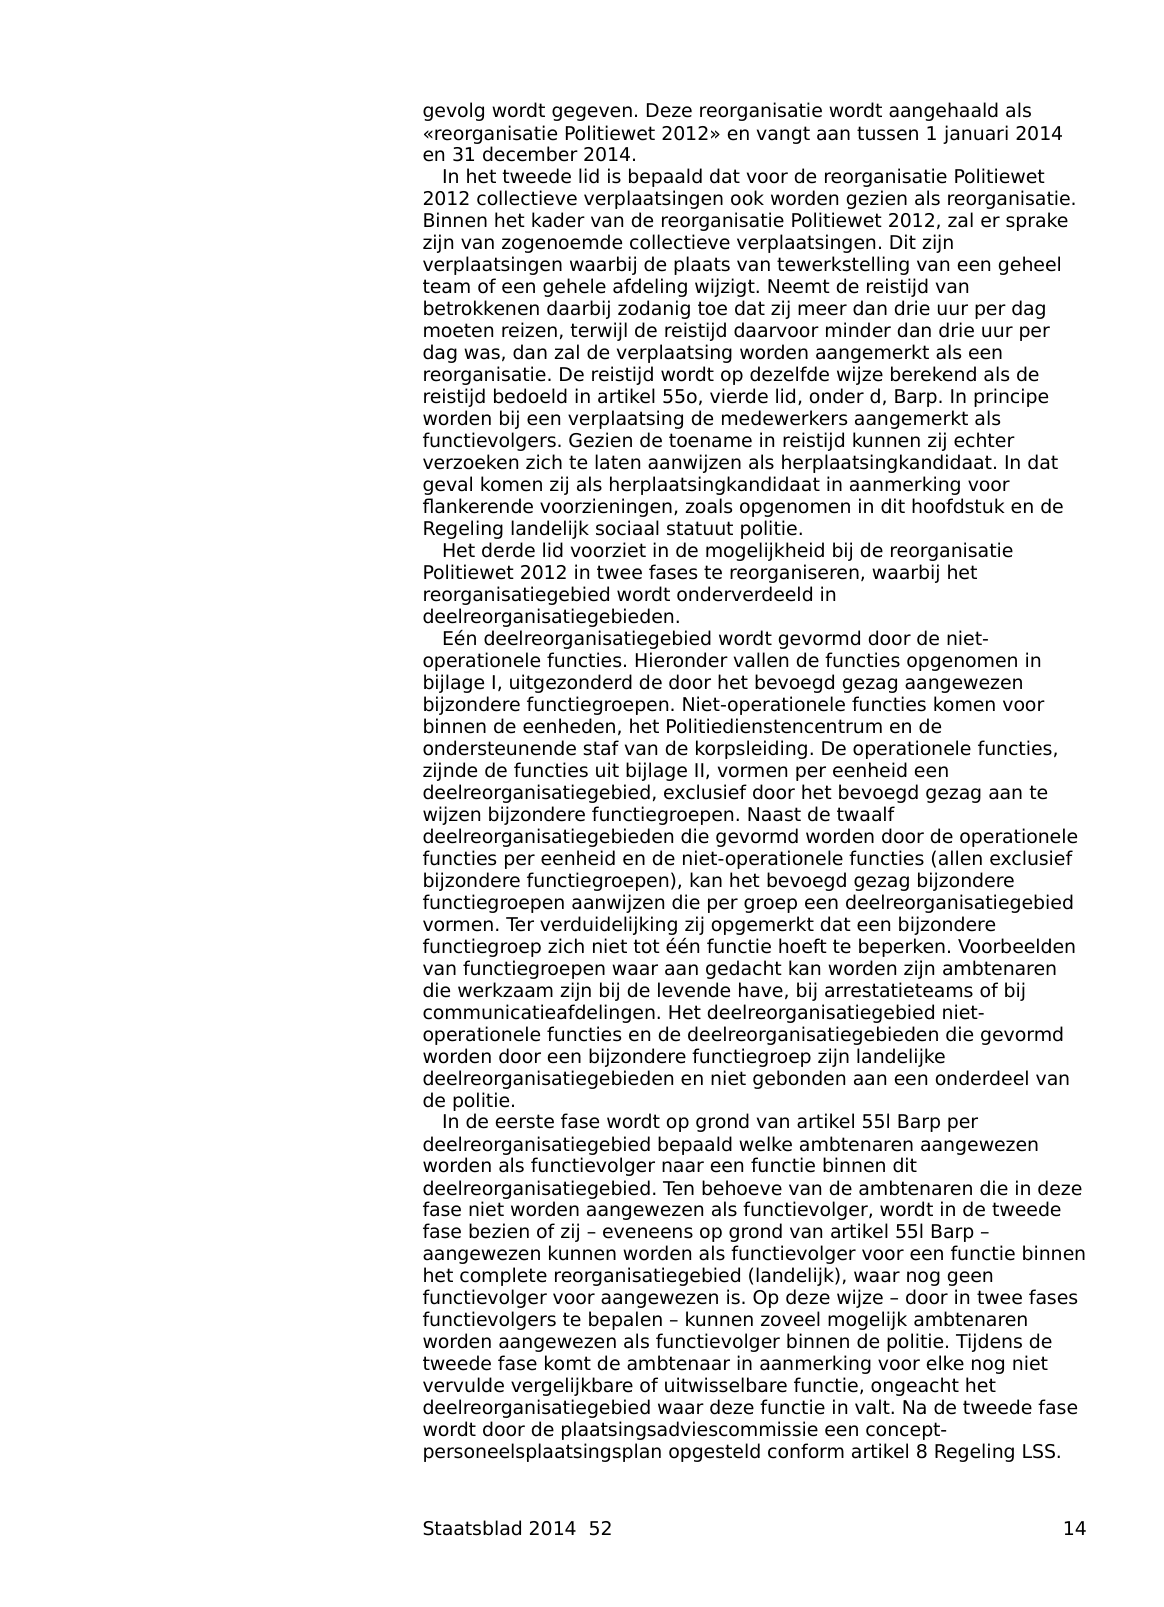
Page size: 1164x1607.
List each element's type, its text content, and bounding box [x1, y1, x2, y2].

text Eén deelreorganisatiegebied wordt gevormd door de niet-operationele functies. Hieronder vallen de functies opgenomen in bijlage I, uitgezonderd de door het bevoegd gezag aangewezen bijzondere functiegroepen. Niet-operationele functies komen voor binnen de eenheden, het Politiedienstencentrum en de ondersteunende staf van de korpsleiding. De operationele functies, zijnde de functies uit bijlage II, vormen per eenheid een deelreorganisatiegebied, exclusief door het bevoegd gezag aan te wijzen bijzondere functiegroepen. Naast de twaalf deelreorganisatiegebieden die gevormd worden door de operationele functies per eenheid en de niet-operationele functies (allen exclusief bijzondere functiegroepen), kan het bevoegd gezag bijzondere functiegroepen aanwijzen die per groep een deelreorganisatiegebied vormen. Ter verduidelijking zij opgemerkt dat een bijzondere functiegroep zich niet tot één functie hoeft te beperken. Voorbeelden van functiegroepen waar aan gedacht kan worden zijn ambtenaren die werkzaam zijn bij de levende have, bij arrestatieteams of bij communicatieafdelingen. Het deelreorganisatiegebied niet-operationele functies en de deelreorganisatiegebieden die gevormd worden door een bijzondere functiegroep zijn landelijke deelreorganisatiegebieden en niet gebonden aan een onderdeel van de politie. [422, 628, 1087, 1111]
text In het tweede lid is bepaald dat voor de reorganisatie Politiewet 2012 collectieve verplaatsingen ook worden gezien als reorganisatie. Binnen het kader van de reorganisatie Politiewet 2012, zal er sprake zijn van zogenoemde collectieve verplaatsingen. Dit zijn verplaatsingen waarbij de plaats van tewerkstelling van een geheel team of een gehele afdeling wijzigt. Neemt de reistijd van betrokkenen daarbij zodanig toe dat zij meer dan drie uur per dag moeten reizen, terwijl de reistijd daarvoor minder dan drie uur per dag was, dan zal de verplaatsing worden aangemerkt als een reorganisatie. De reistijd wordt op dezelfde wijze berekend als de reistijd bedoeld in artikel 55o, vierde lid, onder d, Barp. In principe worden bij een verplaatsing de medewerkers aangemerkt als functievolgers. Gezien de toename in reistijd kunnen zij echter verzoeken zich te laten aanwijzen als herplaatsingkandidaat. In dat geval komen zij als herplaatsingkandidaat in aanmerking voor flankerende voorzieningen, zoals opgenomen in dit hoofdstuk en de Regeling landelijk sociaal statuut politie. [422, 166, 1087, 540]
text gevolg wordt gegeven. Deze reorganisatie wordt aangehaald als «reorganisatie Politiewet 2012» en vangt aan tussen 1 januari 2014 en 31 december 2014. [422, 100, 1087, 166]
text Het derde lid voorziet in de mogelijkheid bij de reorganisatie Politiewet 2012 in twee fases te reorganiseren, waarbij het reorganisatiegebied wordt onderverdeeld in deelreorganisatiegebieden. [422, 540, 1087, 628]
text In de eerste fase wordt op grond van artikel 55l Barp per deelreorganisatiegebied bepaald welke ambtenaren aangewezen worden als functievolger naar een functie binnen dit deelreorganisatiegebied. Ten behoeve van de ambtenaren die in deze fase niet worden aangewezen als functievolger, wordt in de tweede fase bezien of zij – eveneens op grond van artikel 55l Barp – aangewezen kunnen worden als functievolger voor een functie binnen het complete reorganisatiegebied (landelijk), waar nog geen functievolger voor aangewezen is. Op deze wijze – door in twee fases functievolgers te bepalen – kunnen zoveel mogelijk ambtenaren worden aangewezen als functievolger binnen de politie. Tijdens de tweede fase komt de ambtenaar in aanmerking voor elke nog niet vervulde vergelijkbare of uitwisselbare functie, ongeacht het deelreorganisatiegebied waar deze functie in valt. Na de tweede fase wordt door de plaatsingsadviescommissie een concept-personeelsplaatsingsplan opgesteld conform artikel 8 Regeling LSS. [422, 1111, 1087, 1463]
